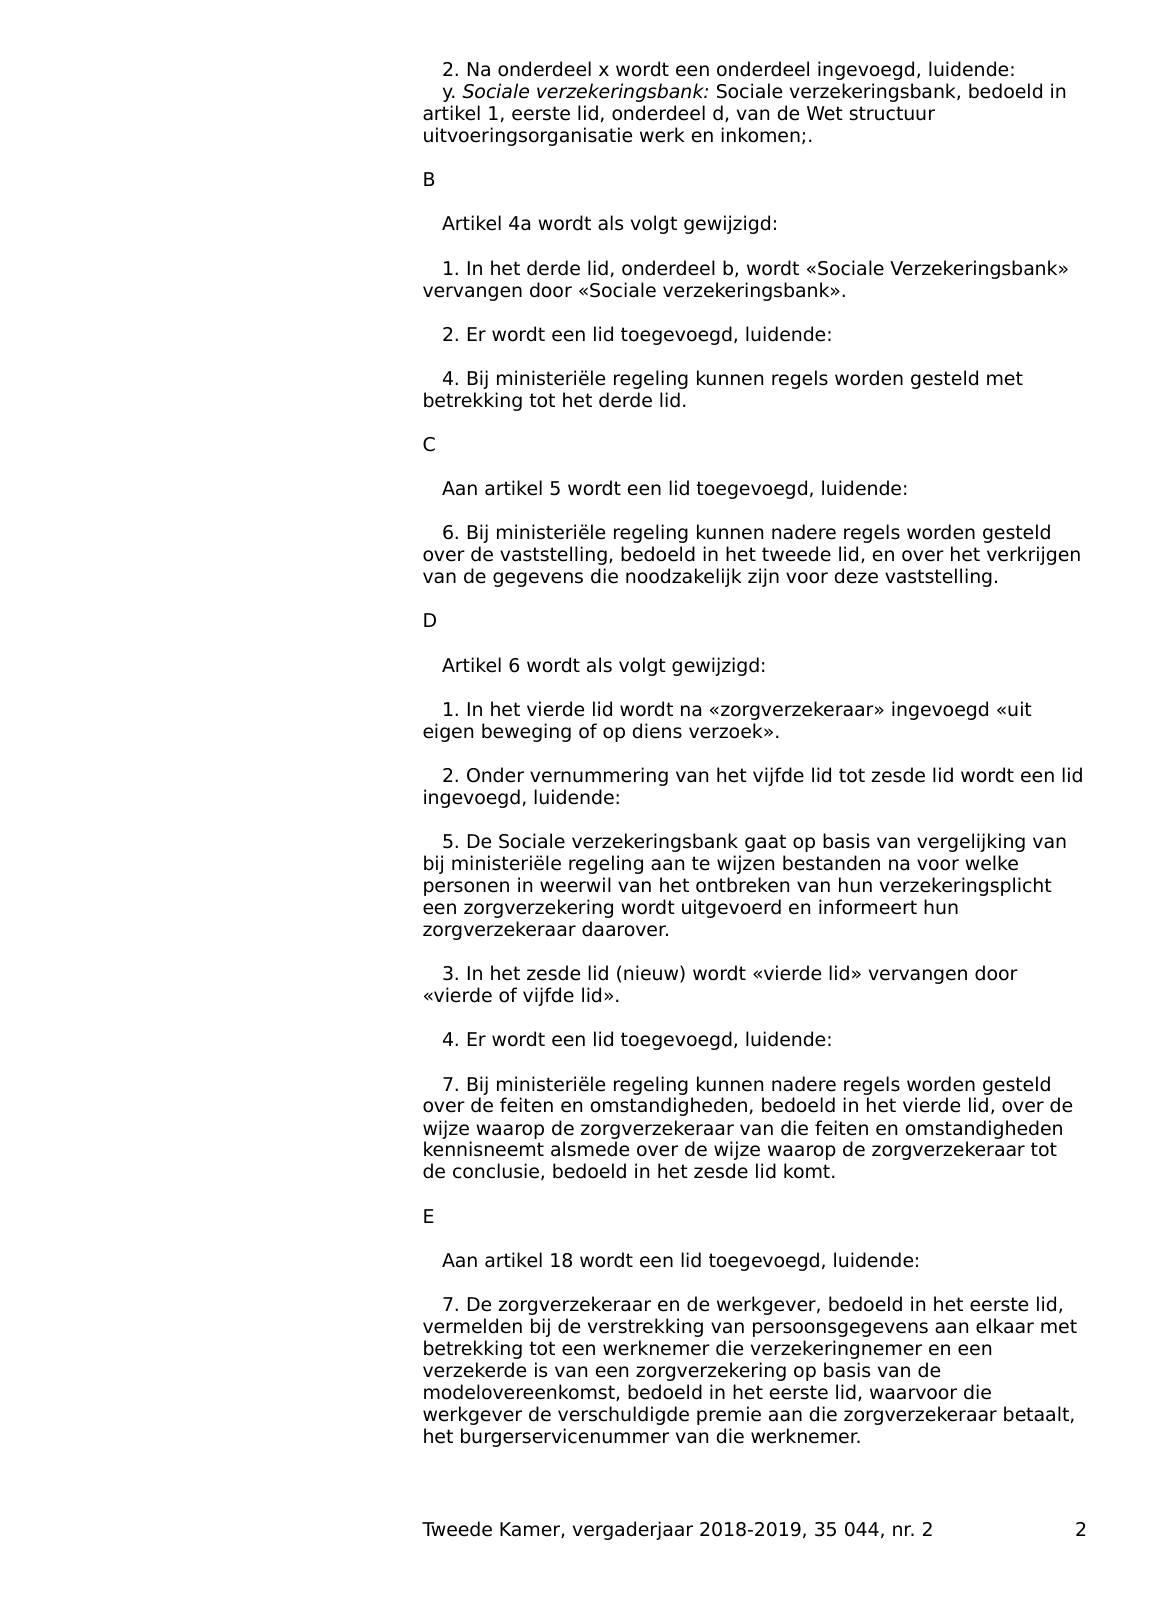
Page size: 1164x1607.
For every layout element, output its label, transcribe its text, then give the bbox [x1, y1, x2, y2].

text Artikel 4a wordt als volgt gewijzigd: [422, 213, 1087, 235]
text 2. Onder vernummering van het vijfde lid tot zesde lid wordt een lid ingevoegd, luidende: [422, 765, 1087, 809]
text y. Sociale verzekeringsbank: Sociale verzekeringsbank, bedoeld in artikel 1, eerste lid, onderdeel d, van de Wet structuur uitvoeringsorganisatie werk en inkomen;. [422, 81, 1087, 147]
text 2. Er wordt een lid toegevoegd, luidende: [422, 324, 1087, 346]
text 1. In het vierde lid wordt na «zorgverzekeraar» ingevoegd «uit eigen beweging of op diens verzoek». [422, 699, 1087, 743]
text C [422, 434, 1087, 456]
text 3. In het zesde lid (nieuw) wordt «vierde lid» vervangen door «vierde of vijfde lid». [422, 963, 1087, 1007]
text 5. De Sociale verzekeringsbank gaat op basis van vergelijking van bij ministeriële regeling aan te wijzen bestanden na voor welke personen in weerwil van het ontbreken van hun verzekeringsplicht een zorgverzekering wordt uitgevoerd en informeert hun zorgverzekeraar daarover. [422, 831, 1087, 941]
text 2. Na onderdeel x wordt een onderdeel ingevoegd, luidende: [422, 59, 1087, 81]
text 4. Er wordt een lid toegevoegd, luidende: [422, 1029, 1087, 1051]
text Aan artikel 18 wordt een lid toegevoegd, luidende: [422, 1250, 1087, 1272]
text 4. Bij ministeriële regeling kunnen regels worden gesteld met betrekking tot het derde lid. [422, 368, 1087, 412]
text D [422, 610, 1087, 632]
text 6. Bij ministeriële regeling kunnen nadere regels worden gesteld over de vaststelling, bedoeld in het tweede lid, en over het verkrijgen van de gegevens die noodzakelijk zijn voor deze vaststelling. [422, 522, 1087, 588]
text Aan artikel 5 wordt een lid toegevoegd, luidende: [422, 478, 1087, 500]
text 1. In het derde lid, onderdeel b, wordt «Sociale Verzekeringsbank» vervangen door «Sociale verzekeringsbank». [422, 257, 1087, 301]
text 7. Bij ministeriële regeling kunnen nadere regels worden gesteld over de feiten en omstandigheden, bedoeld in het vierde lid, over de wijze waarop de zorgverzekeraar van die feiten en omstandigheden kennisneemt alsmede over de wijze waarop de zorgverzekeraar tot de conclusie, bedoeld in het zesde lid komt. [422, 1073, 1087, 1183]
text E [422, 1206, 1087, 1227]
text 7. De zorgverzekeraar en de werkgever, bedoeld in het eerste lid, vermelden bij de verstrekking van persoonsgegevens aan elkaar met betrekking tot een werknemer die verzekeringnemer en een verzekerde is van een zorgverzekering op basis van de modelovereenkomst, bedoeld in het eerste lid, waarvoor die werkgever de verschuldigde premie aan die zorgverzekeraar betaalt, het burgerservicenummer van die werknemer. [422, 1294, 1087, 1448]
text Artikel 6 wordt als volgt gewijzigd: [422, 654, 1087, 677]
text B [422, 169, 1087, 191]
